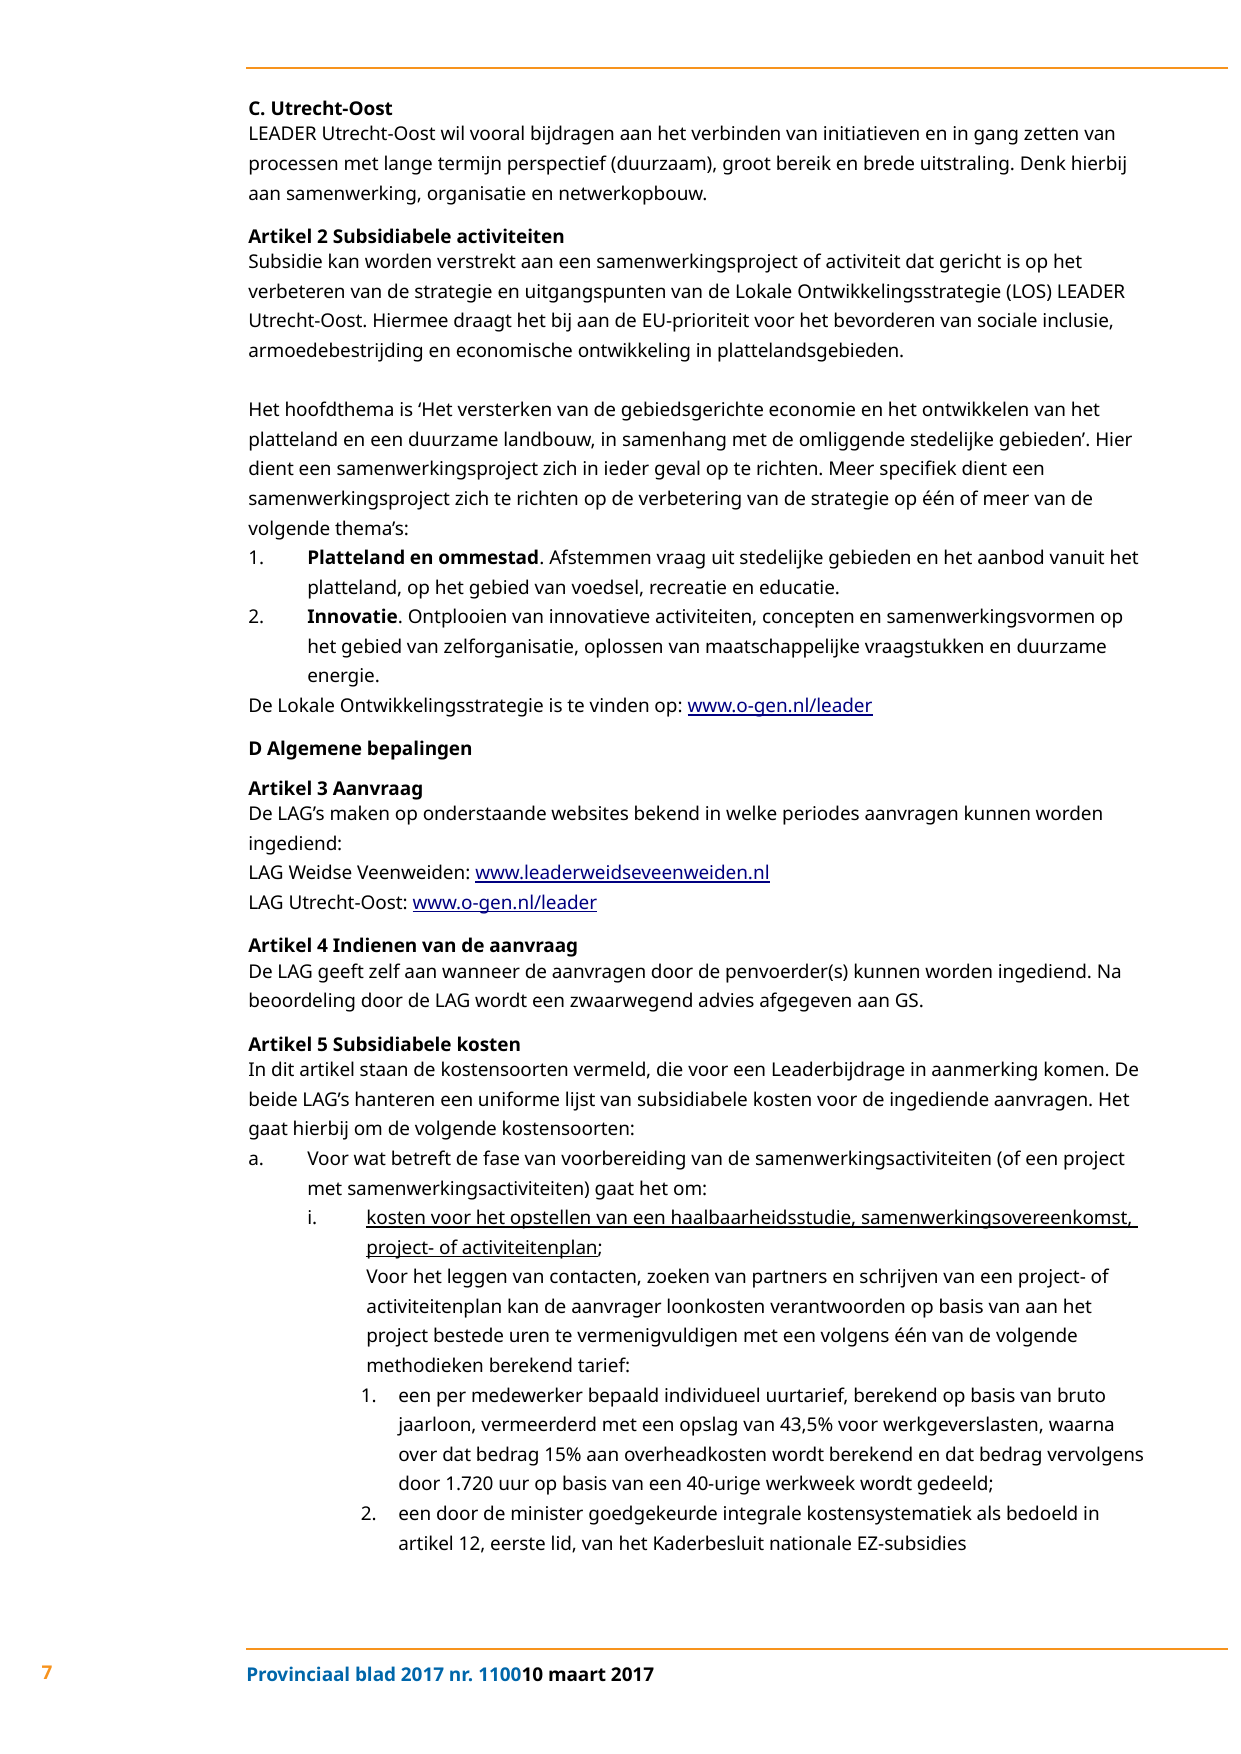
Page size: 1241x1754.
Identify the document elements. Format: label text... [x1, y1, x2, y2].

text De Lokale Ontwikkelingsstrategie is te vinden op: www.o-gen.nl/leader [248, 692, 1152, 718]
picture [41, 47, 231, 172]
list Voor wat betreft de fase van voorbereiding van de samenwerkingsactiviteiten (of een project met samenwerkingsactiviteiten) gaat het om: [248, 1145, 1152, 1201]
text Artikel 3 Aanvraag [248, 775, 1152, 800]
text LAG Weidse Veenweiden: www.leaderweidseveenweiden.nl [248, 859, 1152, 885]
list Innovatie. Ontplooien van innovatieve activiteiten, concepten en samenwerkingsvormen op het gebied van zelforganisatie, oplossen van maatschappelijke vraagstukken en duurzame energie. [248, 603, 1152, 688]
list een per medewerker bepaald individueel uurtarief, berekend op basis van bruto jaarloon, vermeerderd met een opslag van 43,5% voor werkgeverslasten, waarna over dat bedrag 15% aan overheadkosten wordt berekend en dat bedrag vervolgens door 1.720 uur op basis van een 40-urige werkweek wordt gedeeld; [361, 1382, 1152, 1496]
text De LAG geeft zelf aan wanneer de aanvragen door de penvoerder(s) kunnen worden ingediend. Na beoordeling door de LAG wordt een zwaarwegend advies afgegeven aan GS. [248, 958, 1152, 1013]
text Artikel 4 Indienen van de aanvraag [248, 932, 1152, 958]
text LEADER Utrecht-Oost wil vooral bijdragen aan het verbinden van initiatieven en in gang zetten van processen met lange termijn perspectief (duurzaam), groot bereik en brede uitstraling. Denk hierbij aan samenwerking, organisatie en netwerkopbouw. [248, 121, 1152, 205]
list kosten voor het opstellen van een haalbaarheidsstudie, samenwerkingsovereenkomst, project- of activiteitenplan; [307, 1204, 1152, 1260]
text De LAG’s maken op onderstaande websites bekend in welke periodes aanvragen kunnen worden ingediend: [248, 800, 1152, 856]
text C. Utrecht-Oost [248, 95, 1152, 121]
text Artikel 2 Subsidiabele activiteiten [248, 223, 1152, 248]
text Het hoofdthema is ‘Het versterken van de gebiedsgerichte economie en het ontwikkelen van het platteland en een duurzame landbouw, in samenhang met de omliggende stedelijke gebieden’. Hier dient een samenwerkingsproject zich in ieder geval op te richten. Meer specifiek dient een samenwerkingsproject zich te richten op de verbetering van de strategie op één of meer van de volgende thema’s: [248, 396, 1152, 541]
text In dit artikel staan de kostensoorten vermeld, die voor een Leaderbijdrage in aanmerking komen. De beide LAG’s hanteren een uniforme lijst van subsidiabele kosten voor de ingediende aanvragen. Het gaat hierbij om de volgende kostensoorten: [248, 1056, 1152, 1141]
text LAG Utrecht-Oost: www.o-gen.nl/leader [248, 889, 1152, 915]
list Voor het leggen van contacten, zoeken van partners en schrijven van een project- of activiteitenplan kan de aanvrager loonkosten verantwoorden op basis van aan het project bestede uren te vermenigvuldigen met een volgens één van de volgende methodieken berekend tarief: [307, 1263, 1152, 1378]
text Subsidie kan worden verstrekt aan een samenwerkingsproject of activiteit dat gericht is op het verbeteren van de strategie en uitgangspunten van de Lokale Ontwikkelingsstrategie (LOS) LEADER Utrecht-Oost. Hiermee draagt het bij aan de EU-prioriteit voor het bevorderen van sociale inclusie, armoedebestrijding en economische ontwikkeling in plattelandsgebieden. [248, 248, 1152, 363]
text D Algemene bepalingen [248, 735, 1152, 761]
text Artikel 5 Subsidiabele kosten [248, 1031, 1152, 1056]
list Platteland en ommestad. Afstemmen vraag uit stedelijke gebieden en het aanbod vanuit het platteland, op het gebied van voedsel, recreatie en educatie. [248, 544, 1152, 600]
list een door de minister goedgekeurde integrale kostensystematiek als bedoeld in artikel 12, eerste lid, van het Kaderbesluit nationale EZ-subsidies [361, 1500, 1152, 1556]
